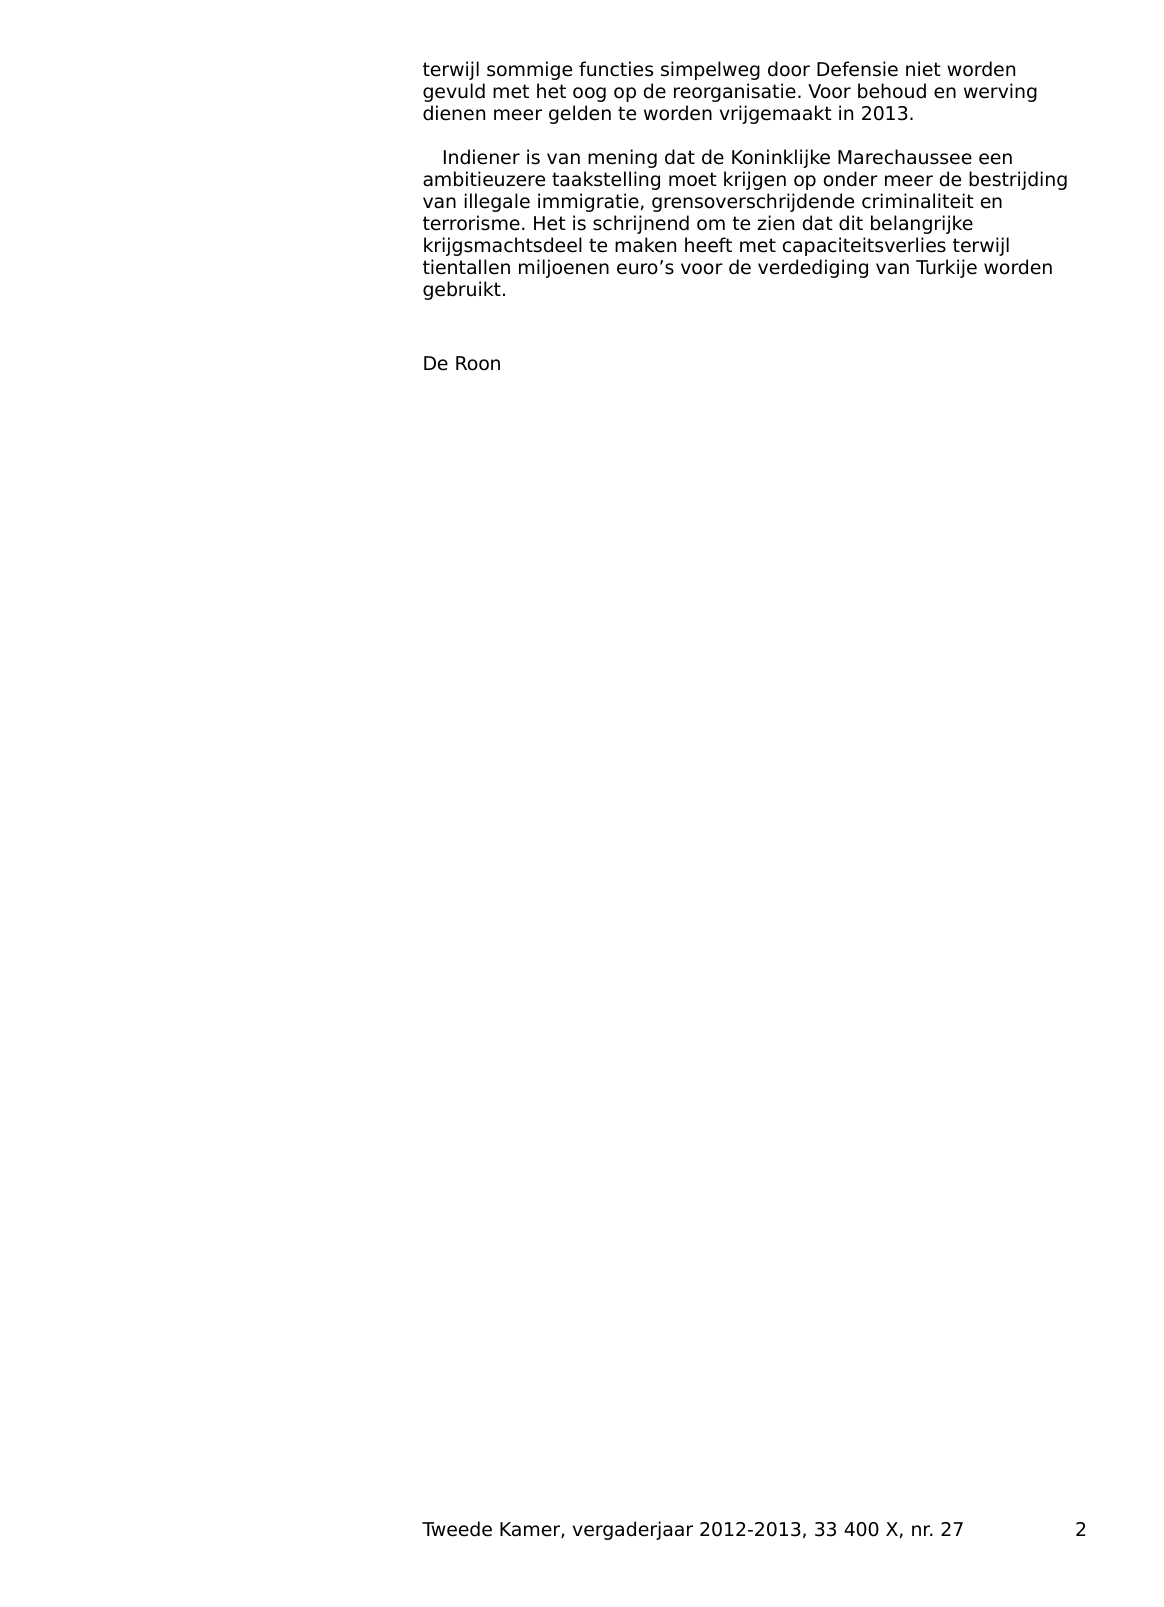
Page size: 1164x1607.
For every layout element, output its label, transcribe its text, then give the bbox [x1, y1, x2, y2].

text Indiener is van mening dat de Koninklijke Marechaussee een ambitieuzere taakstelling moet krijgen op onder meer de bestrijding van illegale immigratie, grensoverschrijdende criminaliteit en terrorisme. Het is schrijnend om te zien dat dit belangrijke krijgsmachtsdeel te maken heeft met capaciteitsverlies terwijl tientallen miljoenen euro’s voor de verdediging van Turkije worden gebruikt. [422, 147, 1087, 301]
text terwijl sommige functies simpelweg door Defensie niet worden gevuld met het oog op de reorganisatie. Voor behoud en werving dienen meer gelden te worden vrijgemaakt in 2013. [422, 59, 1087, 125]
text De Roon [422, 331, 1087, 375]
